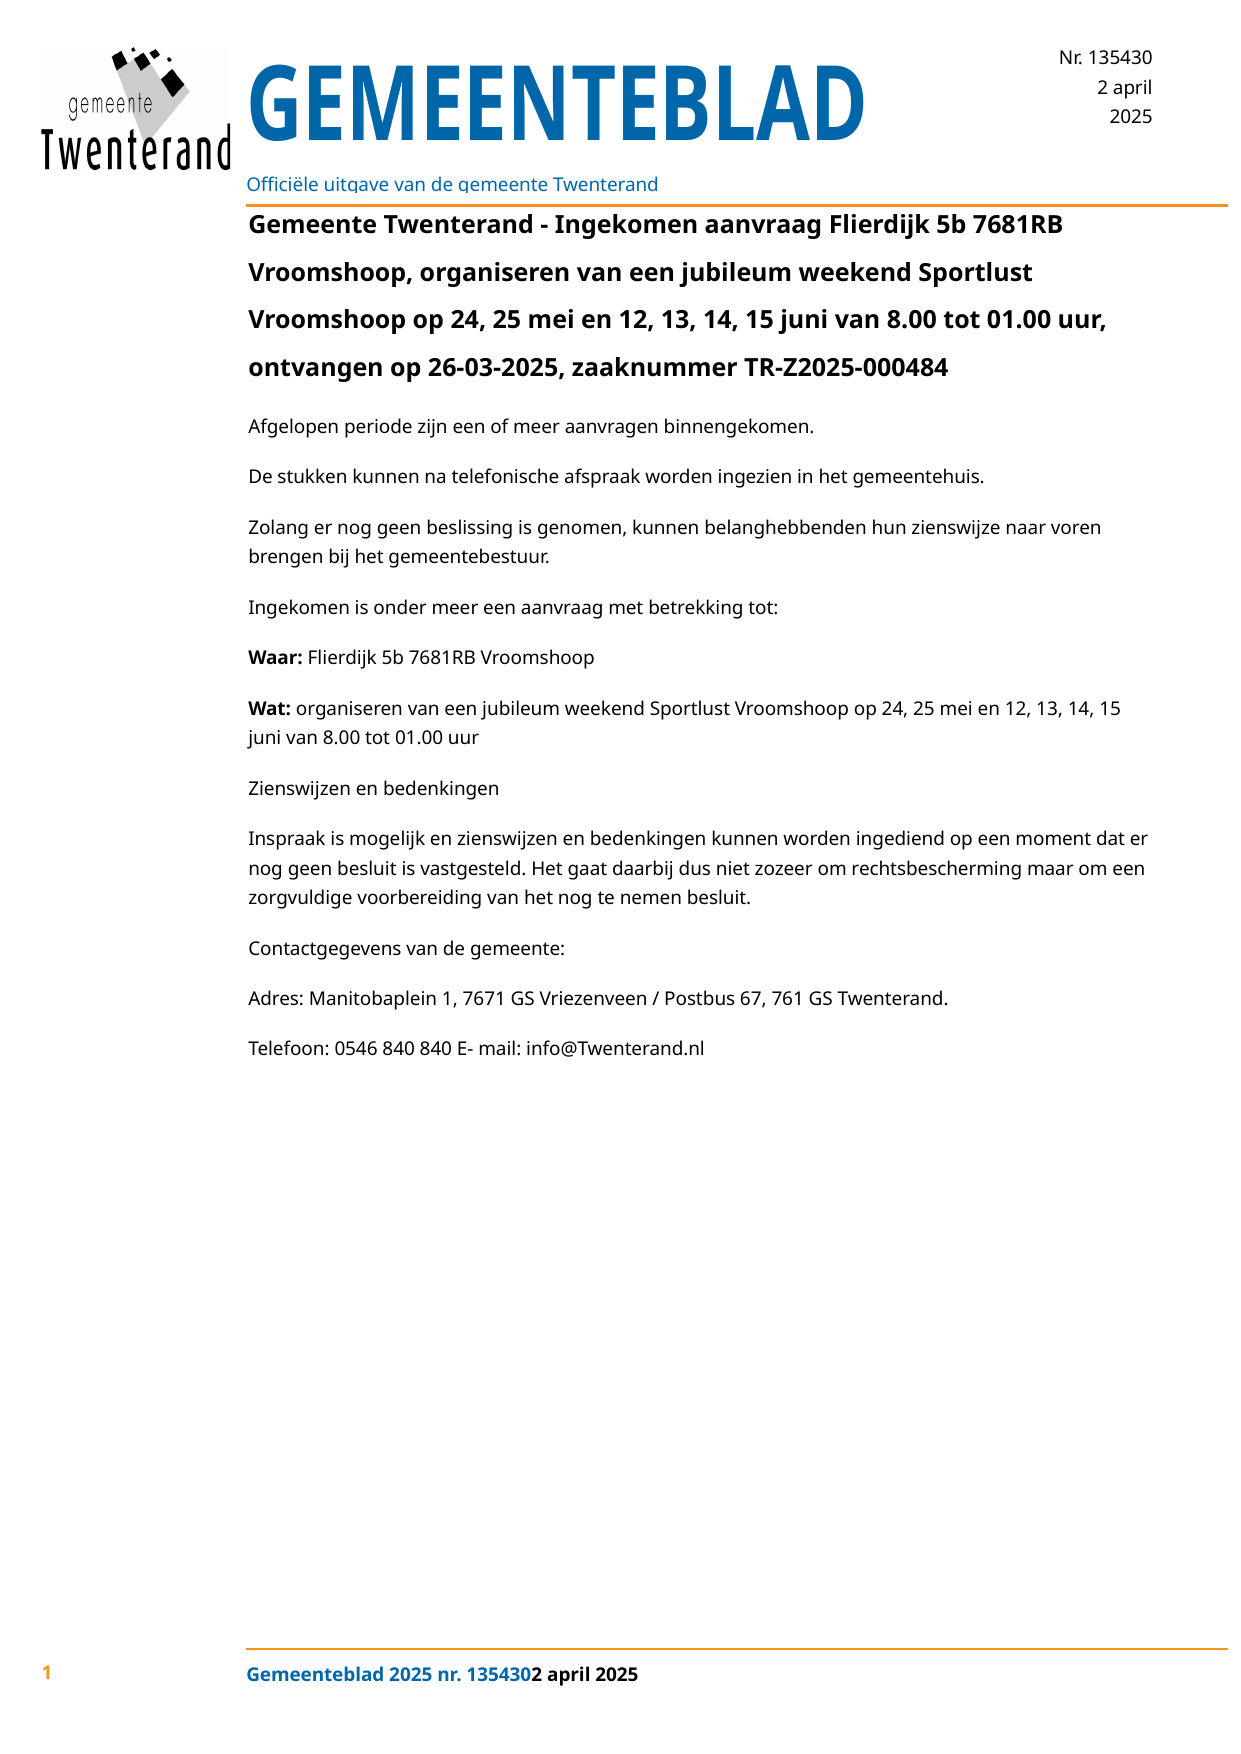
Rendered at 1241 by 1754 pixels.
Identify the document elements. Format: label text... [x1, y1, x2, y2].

text De stukken kunnen na telefonische afspraak worden ingezien in het gemeentehuis. [248, 463, 1152, 489]
text Inspraak is mogelijk en zienswijzen en bedenkingen kunnen worden ingediend op een moment dat er nog geen besluit is vastgesteld. Het gaat daarbij dus niet zozeer om rechtsbescherming maar om een zorgvuldige voorbereiding van het nog te nemen besluit. [248, 825, 1152, 910]
text Gemeente Twenterand - Ingekomen aanvraag Flierdijk 5b 7681RB Vroomshoop, organiseren van een jubileum weekend Sportlust Vroomshoop op 24, 25 mei en 12, 13, 14, 15 juni van 8.00 tot 01.00 uur, ontvangen op 26-03-2025, zaaknummer TR-Z2025-000484 [248, 207, 1152, 384]
text Adres: Manitobaplein 1, 7671 GS Vriezenveen / Postbus 67, 761 GS Twenterand. [248, 985, 1152, 1011]
text Waar: Flierdijk 5b 7681RB Vroomshoop [248, 644, 1152, 670]
text Afgelopen periode zijn een of meer aanvragen binnengekomen. [248, 413, 1152, 439]
text Contactgegevens van de gemeente: [248, 935, 1152, 961]
text Zienswijzen en bedenkingen [248, 775, 1152, 801]
picture [41, 47, 231, 172]
text Ingekomen is onder meer een aanvraag met betrekking tot: [248, 594, 1152, 620]
text Telefoon: 0546 840 840 E- mail: info@Twenterand.nl [248, 1036, 1152, 1061]
text Zolang er nog geen beslissing is genomen, kunnen belanghebbenden hun zienswijze naar voren brengen bij het gemeentebestuur. [248, 514, 1152, 569]
text Wat: organiseren van een jubileum weekend Sportlust Vroomshoop op 24, 25 mei en 12, 13, 14, 15 juni van 8.00 tot 01.00 uur [248, 695, 1152, 750]
